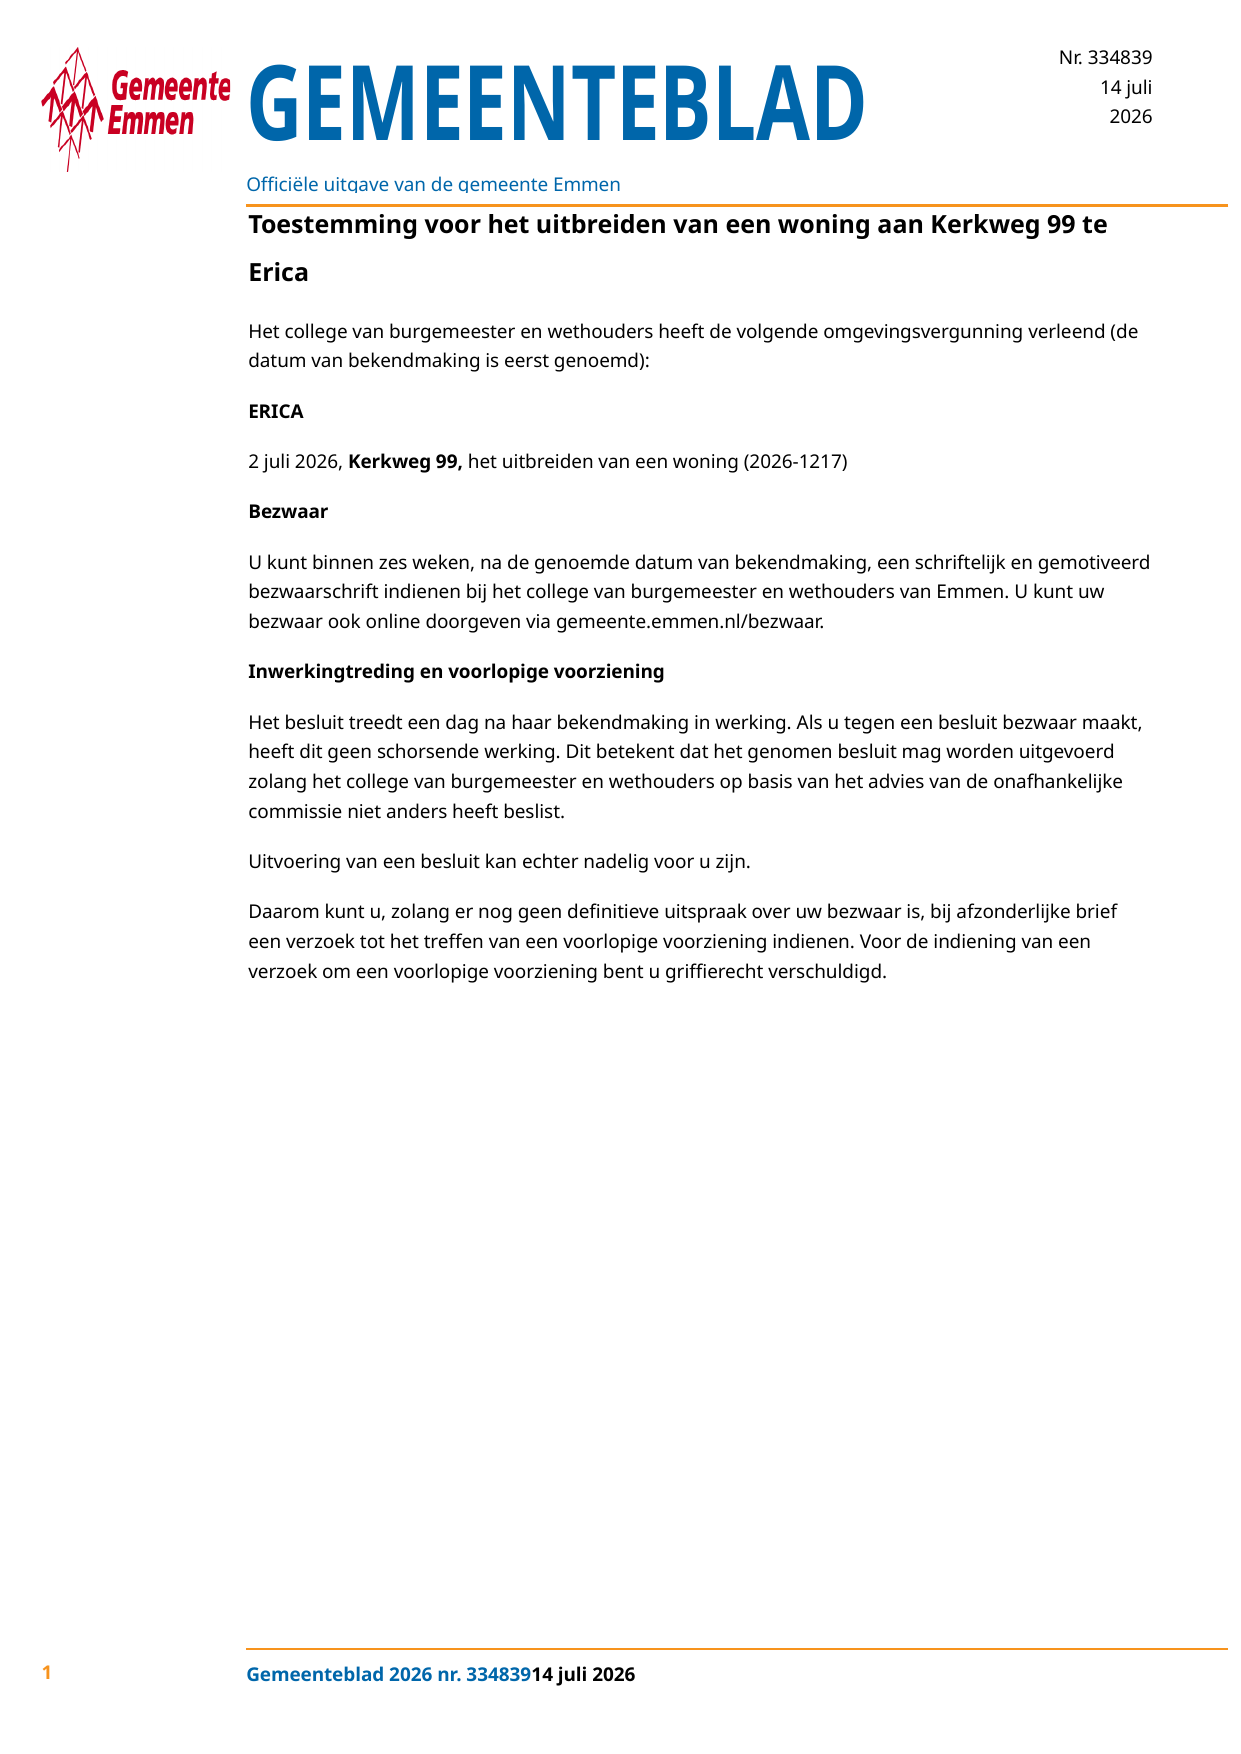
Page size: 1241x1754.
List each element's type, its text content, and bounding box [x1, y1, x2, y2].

text Daarom kunt u, zolang er nog geen definitieve uitspraak over uw bezwaar is, bij afzonderlijke brief een verzoek tot het treffen van een voorlopige voorziening indienen. Voor de indiening van een verzoek om een voorlopige voorziening bent u griffierecht verschuldigd. [248, 899, 1152, 984]
text ERICA [248, 398, 1152, 424]
text Het college van burgemeester en wethouders heeft de volgende omgevingsvergunning verleend (de datum van bekendmaking is eerst genoemd): [248, 318, 1152, 373]
picture [41, 47, 231, 172]
text Toestemming voor het uitbreiden van een woning aan Kerkweg 99 te Erica [248, 207, 1152, 288]
text U kunt binnen zes weken, na de genoemde datum van bekendmaking, een schriftelijk en gemotiveerd bezwaarschrift indienen bij het college van burgemeester en wethouders van Emmen. U kunt uw bezwaar ook online doorgeven via gemeente.emmen.nl/bezwaar. [248, 549, 1152, 634]
text Inwerkingtreding en voorlopige voorziening [248, 659, 1152, 684]
text Bezwaar [248, 499, 1152, 524]
text Het besluit treedt een dag na haar bekendmaking in werking. Als u tegen een besluit bezwaar maakt, heeft dit geen schorsende werking. Dit betekent dat het genomen besluit mag worden uitgevoerd zolang het college van burgemeester en wethouders op basis van het advies van de onafhankelijke commissie niet anders heeft beslist. [248, 709, 1152, 824]
text 2 juli 2026, Kerkweg 99, het uitbreiden van een woning (2026-1217) [248, 448, 1152, 474]
text Uitvoering van een besluit kan echter nadelig voor u zijn. [248, 848, 1152, 874]
